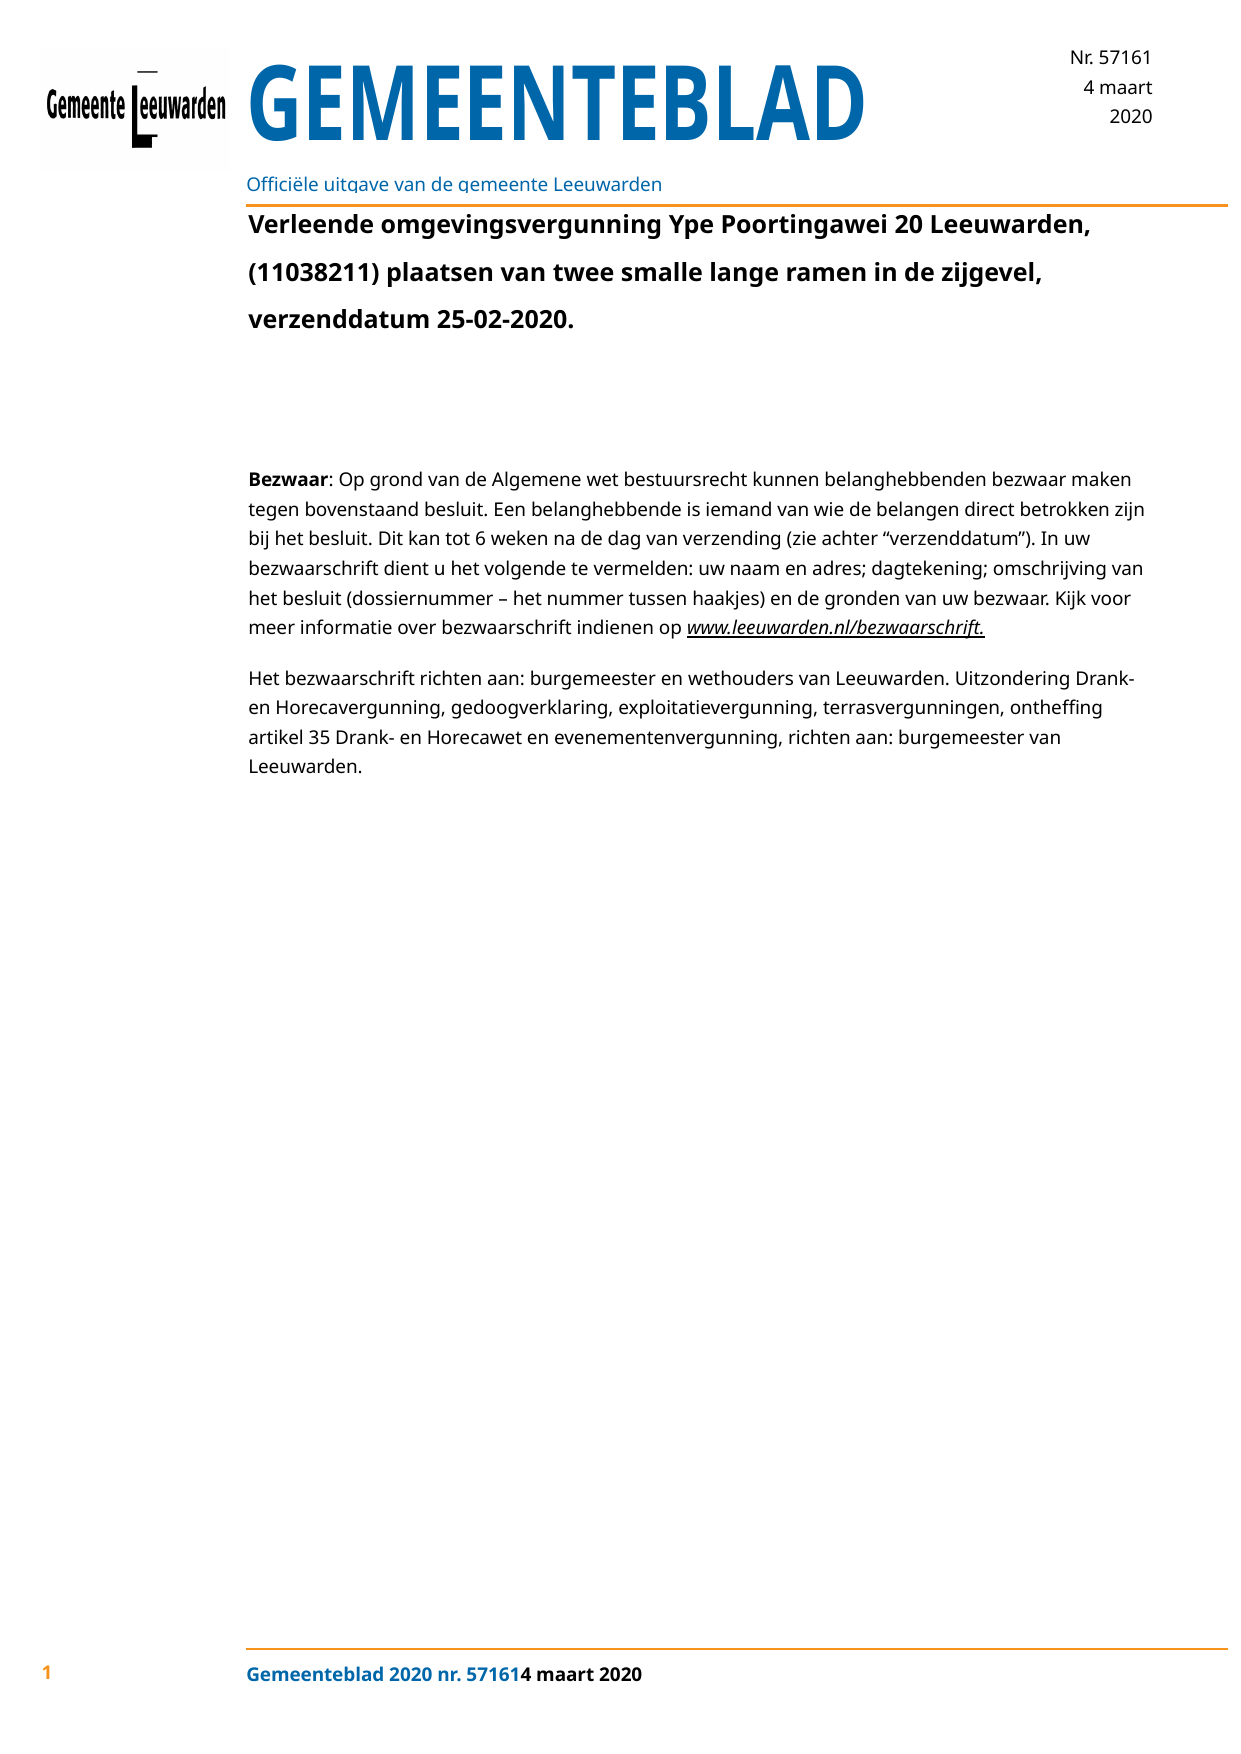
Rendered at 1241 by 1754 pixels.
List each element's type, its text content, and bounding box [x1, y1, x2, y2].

text Het bezwaarschrift richten aan: burgemeester en wethouders van Leeuwarden. Uitzondering Drank- en Horecavergunning, gedoogverklaring, exploitatievergunning, terrasvergunningen, ontheffing artikel 35 Drank- en Horecawet en evenementenvergunning, richten aan: burgemeester van Leeuwarden. [248, 665, 1152, 779]
text Verleende omgevingsvergunning Ype Poortingawei 20 Leeuwarden, (11038211) plaatsen van twee smalle lange ramen in de zijgevel, verzenddatum 25-02-2020. [248, 207, 1152, 336]
text Bezwaar: Op grond van de Algemene wet bestuursrecht kunnen belanghebbenden bezwaar maken tegen bovenstaand besluit. Een belanghebbende is iemand van wie de belangen direct betrokken zijn bij het besluit. Dit kan tot 6 weken na de dag van verzending (zie achter “verzenddatum”). In uw bezwaarschrift dient u het volgende te vermelden: uw naam en adres; dagtekening; omschrijving van het besluit (dossiernummer – het nummer tussen haakjes) en de gronden van uw bezwaar. Kijk voor meer informatie over bezwaarschrift indienen op www.leeuwarden.nl/bezwaarschrift. [248, 466, 1152, 640]
picture [41, 47, 231, 172]
